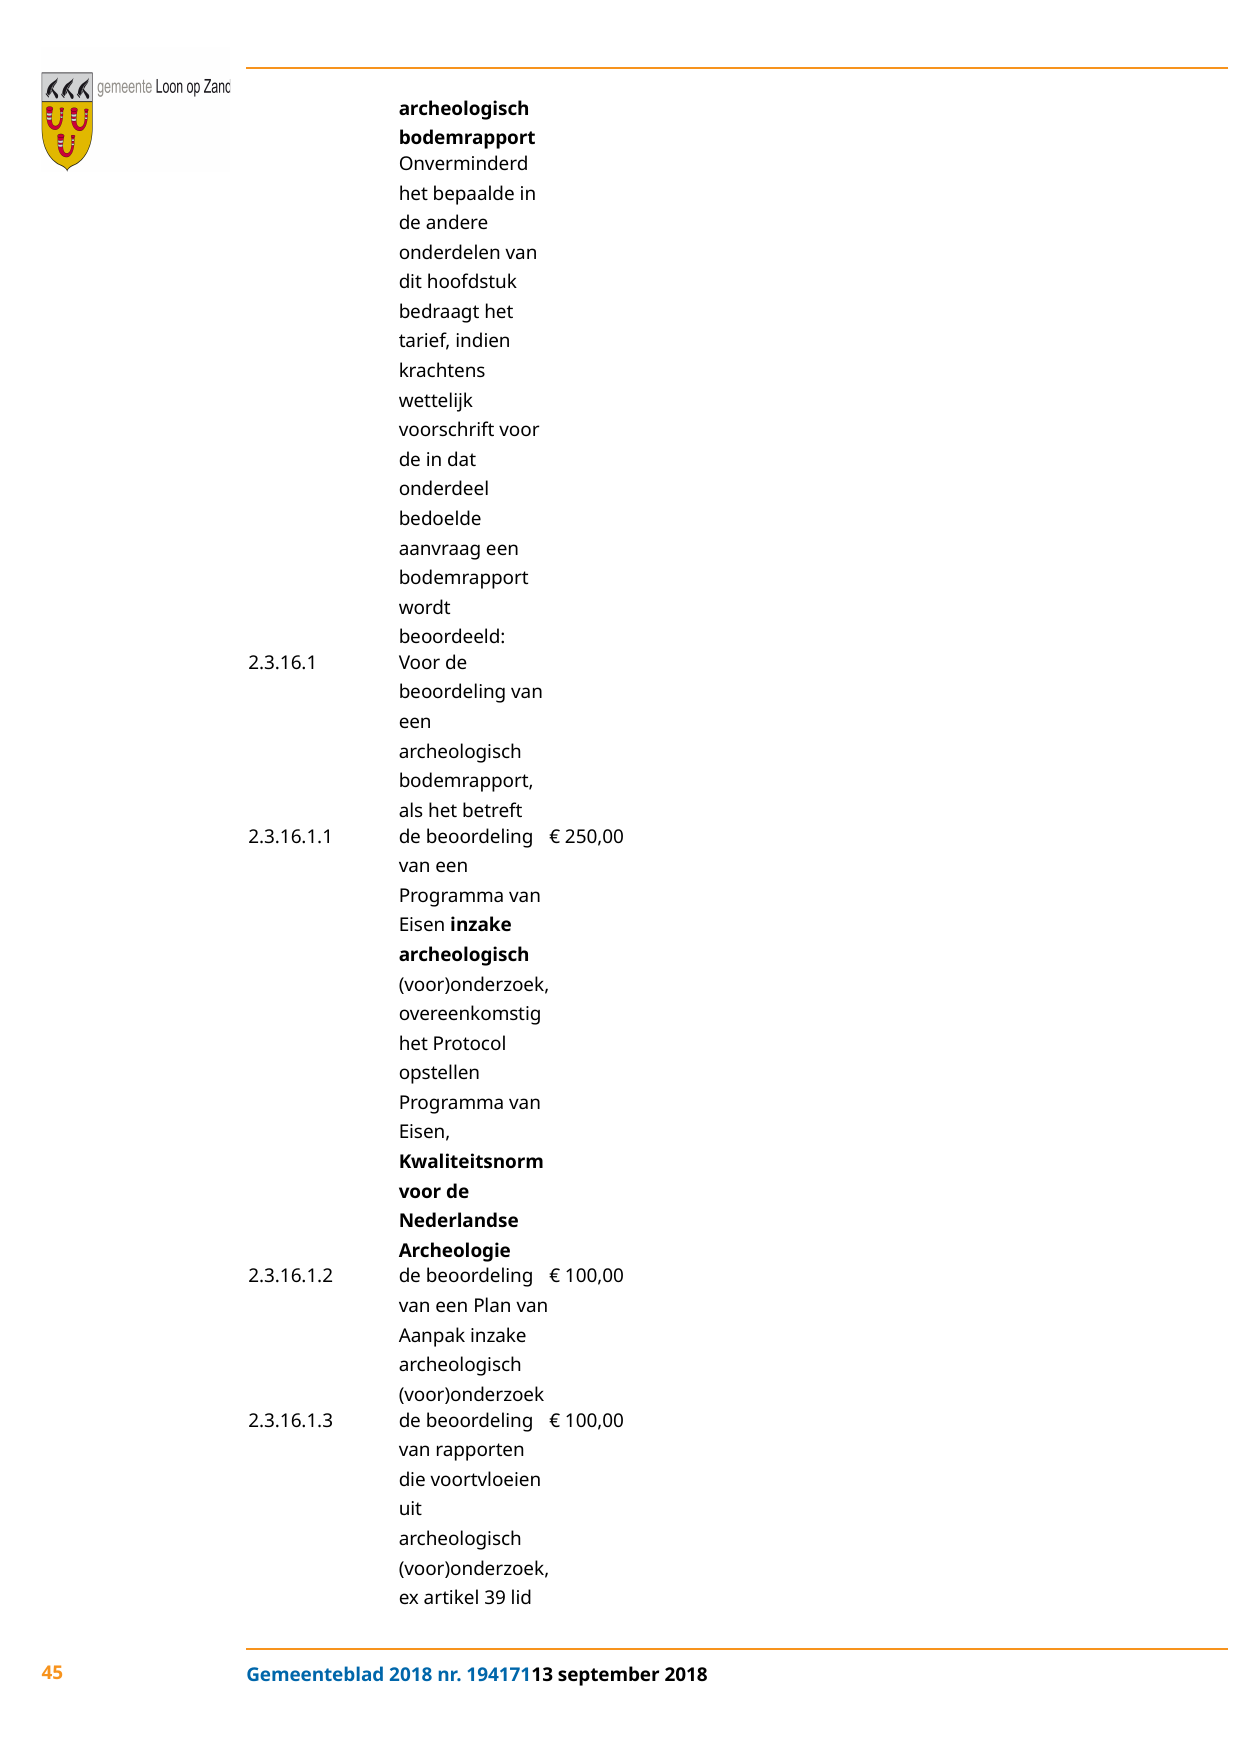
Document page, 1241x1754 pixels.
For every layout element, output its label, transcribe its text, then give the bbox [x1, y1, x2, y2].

table_cell 2.3.16.1.3 [248, 1407, 398, 1610]
table_cell € 100,00 [549, 1263, 700, 1407]
table_cell Voor de beoordeling van een archeologisch bodemrapport, als het betreft [399, 649, 549, 823]
table_cell 2.3.16.1.2 [248, 1263, 398, 1407]
table_cell de beoordeling van een Programma van Eisen inzake archeologisch (voor)onderzoek, overeenkomstig het Protocol opstellen Programma van Eisen, Kwaliteitsnorm voor de Nederlandse Archeologie [399, 823, 549, 1263]
picture [41, 47, 231, 172]
table_cell de beoordeling van een Plan van Aanpak inzake archeologisch (voor)onderzoek [399, 1263, 549, 1407]
table_cell € 250,00 [549, 823, 700, 1263]
table_cell Onverminderd het bepaalde in de andere onderdelen van dit hoofdstuk bedraagt het tarief, indien krachtens wettelijk voorschrift voor de in dat onderdeel bedoelde aanvraag een bodemrapport wordt beoordeeld: [399, 150, 549, 649]
table_cell [248, 150, 398, 649]
table_cell de beoordeling van rapporten die voortvloeien uit archeologisch (voor)onderzoek, ex artikel 39 lid [399, 1407, 549, 1610]
table_cell [549, 95, 700, 150]
table_cell 2.3.16.1.1 [248, 823, 398, 1263]
table_cell 2.3.16.1 [248, 649, 398, 823]
table_cell [248, 95, 398, 150]
table_cell archeologisch bodemrapport [399, 95, 549, 150]
table_cell [549, 649, 700, 823]
table_cell [549, 150, 700, 649]
table_cell € 100,00 [549, 1407, 700, 1610]
